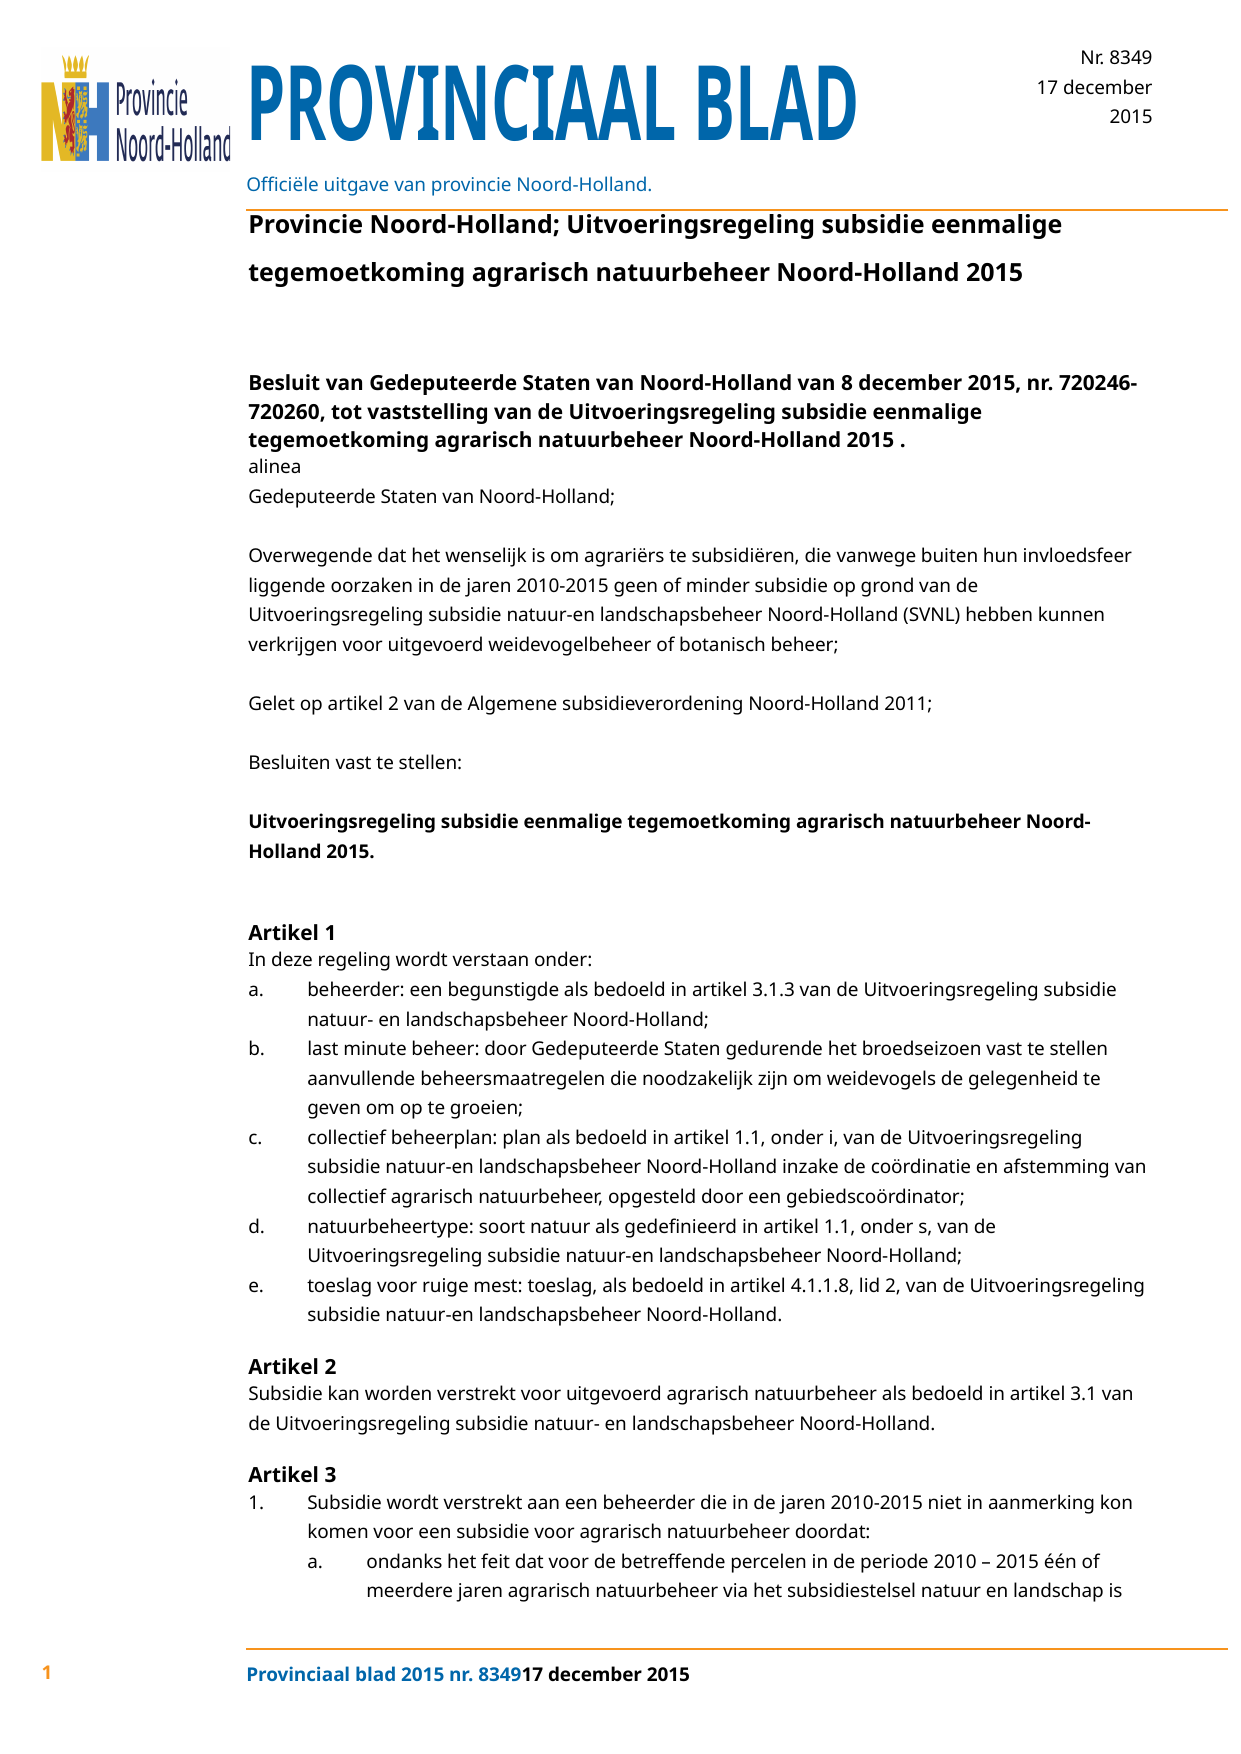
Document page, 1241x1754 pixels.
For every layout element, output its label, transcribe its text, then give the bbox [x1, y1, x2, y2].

text Gelet op artikel 2 van de Algemene subsidieverordening Noord-Holland 2011; [248, 690, 1152, 716]
text Uitvoeringsregeling subsidie eenmalige tegemoetkoming agrarisch natuurbeheer Noord-Holland 2015. [248, 809, 1152, 864]
list ondanks het feit dat voor de betreffende percelen in de periode 2010 – 2015 één of meerdere jaren agrarisch natuurbeheer via het subsidiestelsel natuur en landschap is [307, 1548, 1152, 1603]
list last minute beheer: door Gedeputeerde Staten gedurende het broedseizoen vast te stellen aanvullende beheersmaatregelen die noodzakelijk zijn om weidevogels de gelegenheid te geven om op te groeien; [248, 1035, 1152, 1120]
list natuurbeheertype: soort natuur als gedefinieerd in artikel 1.1, onder s, van de Uitvoeringsregeling subsidie natuur-en landschapsbeheer Noord-Holland; [248, 1213, 1152, 1268]
text Subsidie kan worden verstrekt voor uitgevoerd agrarisch natuurbeheer als bedoeld in artikel 3.1 van de Uitvoeringsregeling subsidie natuur- en landschapsbeheer Noord-Holland. [248, 1381, 1152, 1436]
text Artikel 1 [248, 918, 1152, 947]
picture [41, 47, 231, 172]
list toeslag voor ruige mest: toeslag, als bedoeld in artikel 4.1.1.8, lid 2, van de Uitvoeringsregeling subsidie natuur-en landschapsbeheer Noord-Holland. [248, 1272, 1152, 1327]
text Overwegende dat het wenselijk is om agrariërs te subsidiëren, die vanwege buiten hun invloedsfeer liggende oorzaken in de jaren 2010-2015 geen of minder subsidie op grond van de Uitvoeringsregeling subsidie natuur-en landschapsbeheer Noord-Holland (SVNL) hebben kunnen verkrijgen voor uitgevoerd weidevogelbeheer of botanisch beheer; [248, 542, 1152, 657]
text Provincie Noord-Holland; Uitvoeringsregeling subsidie eenmalige tegemoetkoming agrarisch natuurbeheer Noord-Holland 2015 [248, 211, 1152, 288]
text alinea­ [248, 454, 1152, 479]
list Subsidie wordt verstrekt aan een beheerder die in de jaren 2010-2015 niet in aanmerking kon komen voor een subsidie voor agrarisch natuurbeheer doordat: [248, 1489, 1152, 1544]
text Artikel 2 [248, 1352, 1152, 1381]
list collectief beheerplan: plan als bedoeld in artikel 1.1, onder i, van de Uitvoeringsregeling subsidie natuur-en landschapsbeheer Noord-Holland inzake de coördinatie en afstemming van collectief agrarisch natuurbeheer, opgesteld door een gebiedscoördinator; [248, 1124, 1152, 1209]
text In deze regeling wordt verstaan onder: [248, 947, 1152, 972]
text Gedeputeerde Staten van Noord-Holland; [248, 483, 1152, 509]
text Artikel 3 [248, 1461, 1152, 1489]
text Besluit van Gedeputeerde Staten van Noord-Holland van 8 december 2015, nr. 720246-720260, tot vaststelling van de Uitvoeringsregeling subsidie eenmalige tegemoetkoming agrarisch natuurbeheer Noord-Holland 2015 . [248, 368, 1152, 454]
list beheerder: een begunstigde als bedoeld in artikel 3.1.3 van de Uitvoeringsregeling subsidie natuur- en landschapsbeheer Noord-Holland; [248, 976, 1152, 1032]
text Besluiten vast te stellen: [248, 749, 1152, 775]
